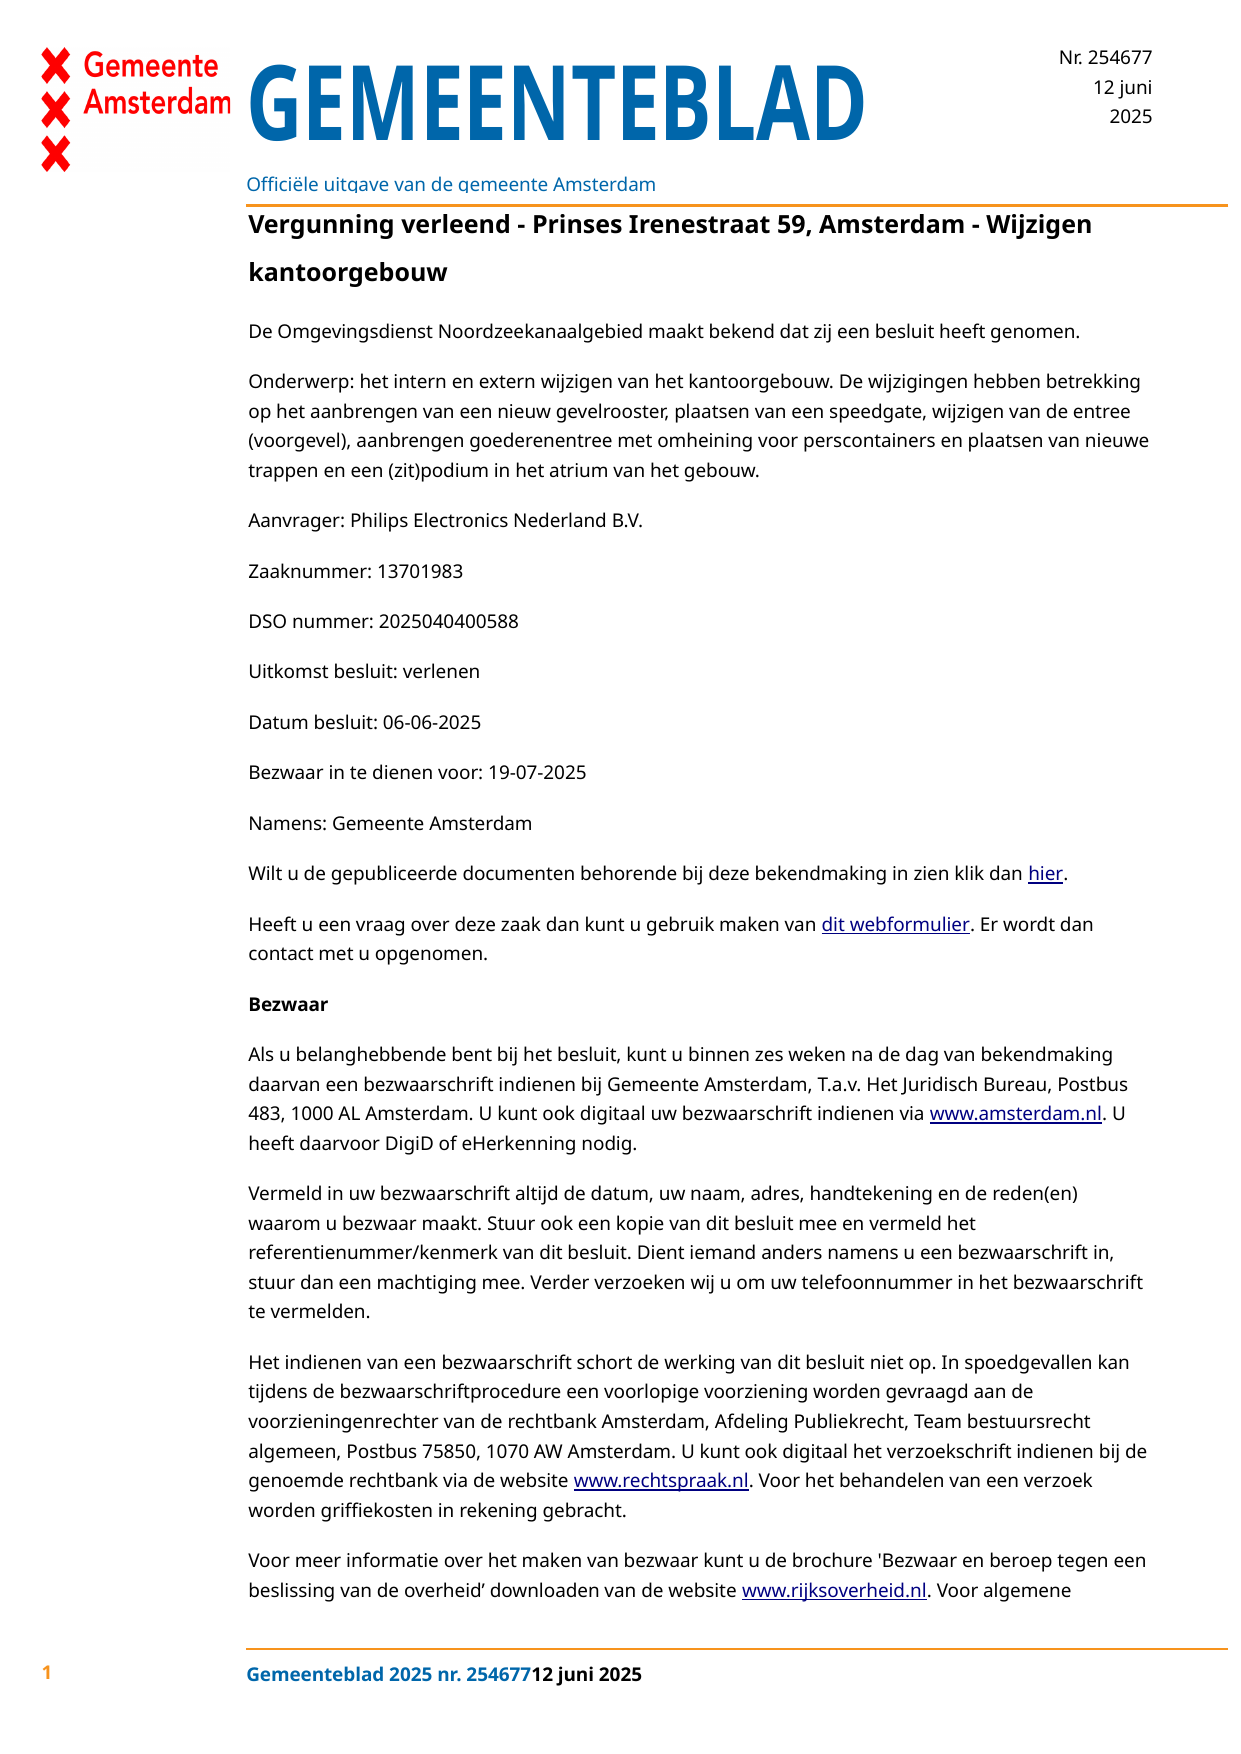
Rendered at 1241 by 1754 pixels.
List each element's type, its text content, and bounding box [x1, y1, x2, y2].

text DSO nummer: 2025040400588 [248, 608, 1152, 634]
picture [41, 47, 231, 172]
text Heeft u een vraag over deze zaak dan kunt u gebruik maken van dit webformulier. Er wordt dan contact met u opgenomen. [248, 911, 1152, 966]
text Het indienen van een bezwaarschrift schort de werking van dit besluit niet op. In spoedgevallen kan tijdens de bezwaarschriftprocedure een voorlopige voorziening worden gevraagd aan de voorzieningenrechter van de rechtbank Amsterdam, Afdeling Publiekrecht, Team bestuursrecht algemeen, Postbus 75850, 1070 AW Amsterdam. U kunt ook digitaal het verzoekschrift indienen bij de genoemde rechtbank via de website www.rechtspraak.nl. Voor het behandelen van een verzoek worden griffiekosten in rekening gebracht. [248, 1349, 1152, 1523]
text Datum besluit: 06-06-2025 [248, 709, 1152, 735]
text Zaaknummer: 13701983 [248, 558, 1152, 584]
text Vermeld in uw bezwaarschrift altijd de datum, uw naam, adres, handtekening en de reden(en) waarom u bezwaar maakt. Stuur ook een kopie van dit besluit mee en vermeld het referentienummer/kenmerk van dit besluit. Dient iemand anders namens u een bezwaarschrift in, stuur dan een machtiging mee. Verder verzoeken wij u om uw telefoonnummer in het bezwaarschrift te vermelden. [248, 1180, 1152, 1324]
text Onderwerp: het intern en extern wijzigen van het kantoorgebouw. De wijzigingen hebben betrekking op het aanbrengen van een nieuw gevelrooster, plaatsen van een speedgate, wijzigen van de entree (voorgevel), aanbrengen goederenentree met omheining voor perscontainers en plaatsen van nieuwe trappen en een (zit)podium in het atrium van het gebouw. [248, 368, 1152, 483]
text De Omgevingsdienst Noordzeekanaalgebied maakt bekend dat zij een besluit heeft genomen. [248, 318, 1152, 344]
text Bezwaar [248, 991, 1152, 1017]
text Uitkomst besluit: verlenen [248, 659, 1152, 684]
text Wilt u de gepubliceerde documenten behorende bij deze bekendmaking in zien klik dan hier. [248, 860, 1152, 886]
text Voor meer informatie over het maken van bezwaar kunt u de brochure 'Bezwaar en beroep tegen een beslissing van de overheid’ downloaden van de website www.rijksoverheid.nl. Voor algemene [248, 1547, 1152, 1603]
text Aanvrager: Philips Electronics Nederland B.V. [248, 507, 1152, 533]
text Namens: Gemeente Amsterdam [248, 810, 1152, 836]
text Als u belanghebbende bent bij het besluit, kunt u binnen zes weken na de dag van bekendmaking daarvan een bezwaarschrift indienen bij Gemeente Amsterdam, T.a.v. Het Juridisch Bureau, Postbus 483, 1000 AL Amsterdam. U kunt ook digitaal uw bezwaarschrift indienen via www.amsterdam.nl. U heeft daarvoor DigiD of eHerkenning nodig. [248, 1041, 1152, 1156]
text Vergunning verleend - Prinses Irenestraat 59, Amsterdam - Wijzigen kantoorgebouw [248, 207, 1152, 288]
text Bezwaar in te dienen voor: 19-07-2025 [248, 759, 1152, 785]
